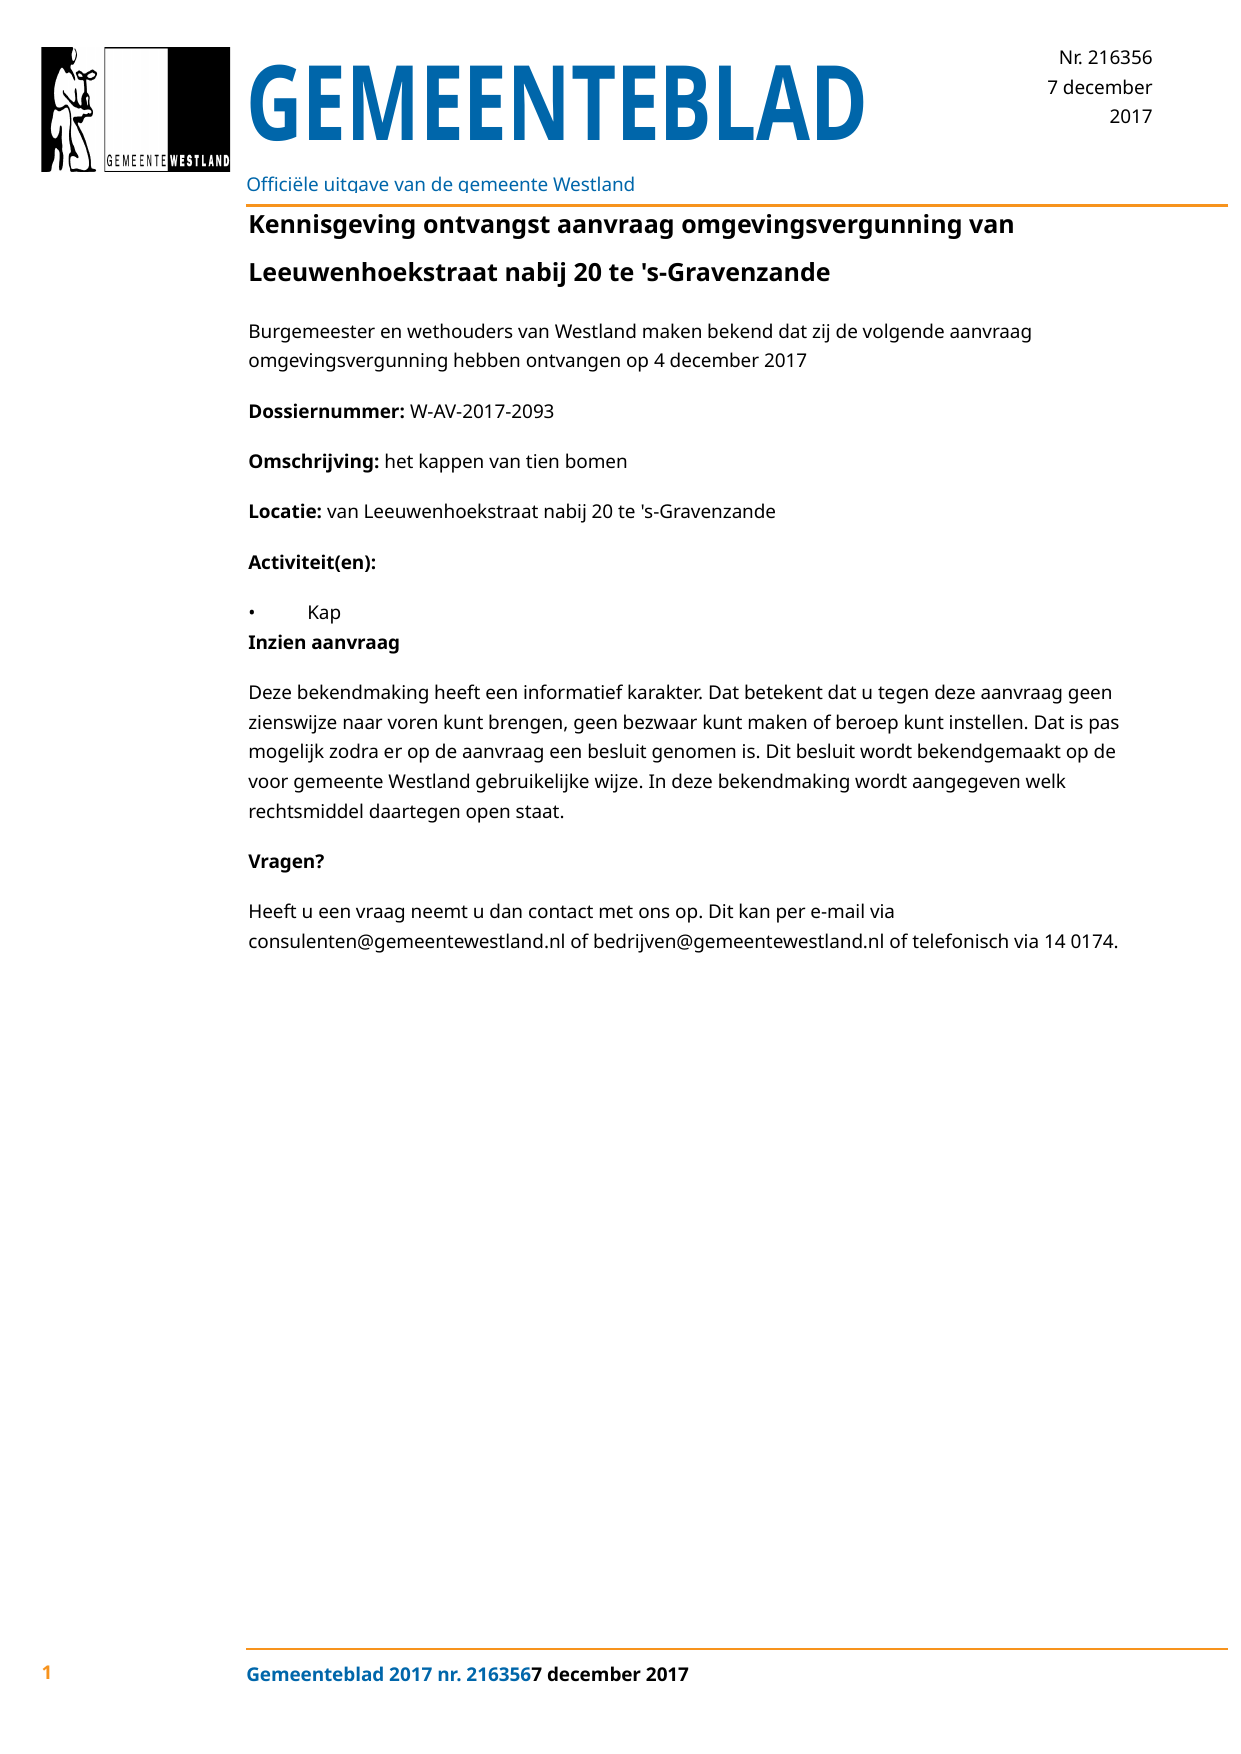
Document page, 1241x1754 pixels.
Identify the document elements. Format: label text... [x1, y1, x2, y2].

text Activiteit(en): [248, 549, 1152, 575]
picture [41, 47, 231, 172]
text Deze bekendmaking heeft een informatief karakter. Dat betekent dat u tegen deze aanvraag geen zienswijze naar voren kunt brengen, geen bezwaar kunt maken of beroep kunt instellen. Dat is pas mogelijk zodra er op de aanvraag een besluit genomen is. Dit besluit wordt bekendgemaakt op de voor gemeente Westland gebruikelijke wijze. In deze bekendmaking wordt aangegeven welk rechtsmiddel daartegen open staat. [248, 679, 1152, 824]
text Heeft u een vraag neemt u dan contact met ons op. Dit kan per e-mail via consulenten@gemeentewestland.nl of bedrijven@gemeentewestland.nl of telefonisch via 14 0174. [248, 899, 1152, 954]
text Vragen? [248, 848, 1152, 874]
text Burgemeester en wethouders van Westland maken bekend dat zij de volgende aanvraag omgevingsvergunning hebben ontvangen op 4 december 2017 [248, 318, 1152, 373]
text Omschrijving: het kappen van tien bomen [248, 448, 1152, 474]
text Kennisgeving ontvangst aanvraag omgevingsvergunning van Leeuwenhoekstraat nabij 20 te 's-Gravenzande [248, 207, 1152, 288]
text Inzien aanvraag [248, 629, 1152, 655]
text Dossiernummer: W-AV-2017-2093 [248, 398, 1152, 424]
text Locatie: van Leeuwenhoekstraat nabij 20 te 's-Gravenzande [248, 499, 1152, 524]
list Kap [248, 599, 1152, 625]
